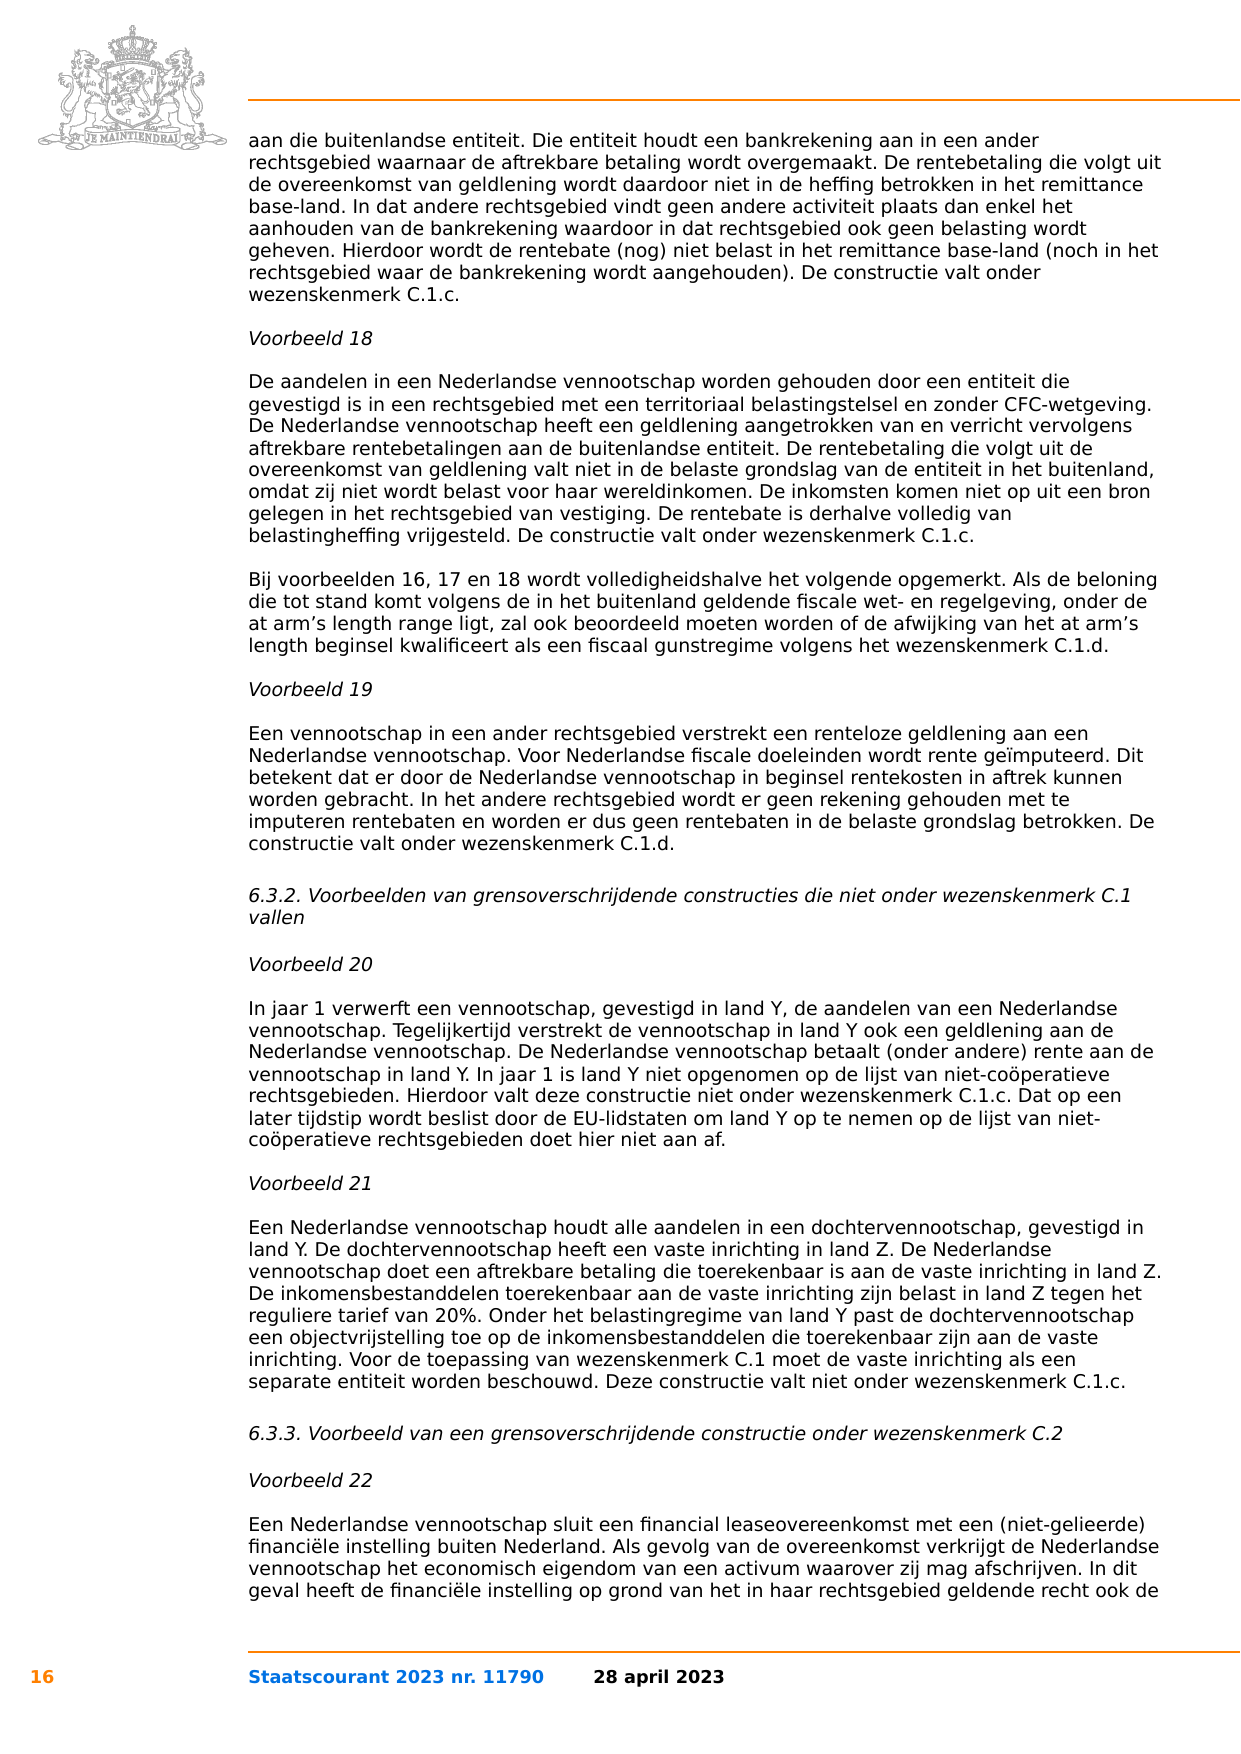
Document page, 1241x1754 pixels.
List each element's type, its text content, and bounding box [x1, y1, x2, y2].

picture [38, 25, 227, 150]
subtitle Voorbeeld 22 [248, 1470, 1163, 1492]
text Een Nederlandse vennootschap houdt alle aandelen in een dochtervennootschap, gevestigd in land Y. De dochtervennootschap heeft een vaste inrichting in land Z. De Nederlandse vennootschap doet een aftrekbare betaling die toerekenbaar is aan de vaste inrichting in land Z. De inkomensbestanddelen toerekenbaar aan de vaste inrichting zijn belast in land Z tegen het reguliere tarief van 20%. Onder het belastingregime van land Y past de dochtervennootschap een objectvrijstelling toe op de inkomensbestanddelen die toerekenbaar zijn aan de vaste inrichting. Voor de toepassing van wezenskenmerk C.1 moet de vaste inrichting als een separate entiteit worden beschouwd. Deze constructie valt niet onder wezenskenmerk C.1.c. [248, 1217, 1163, 1393]
text In jaar 1 verwerft een vennootschap, gevestigd in land Y, de aandelen van een Nederlandse vennootschap. Tegelijkertijd verstrekt de vennootschap in land Y ook een geldlening aan de Nederlandse vennootschap. De Nederlandse vennootschap betaalt (onder andere) rente aan de vennootschap in land Y. In jaar 1 is land Y niet opgenomen op de lijst van niet-coöperatieve rechtsgebieden. Hierdoor valt deze constructie niet onder wezenskenmerk C.1.c. Dat op een later tijdstip wordt beslist door de EU-lidstaten om land Y op te nemen op de lijst van niet-coöperatieve rechtsgebieden doet hier niet aan af. [248, 997, 1163, 1151]
subtitle 6.3.3. Voorbeeld van een grensoverschrijdende constructie onder wezenskenmerk C.2 [248, 1423, 1163, 1445]
subtitle Voorbeeld 21 [248, 1173, 1163, 1195]
text Bij voorbeelden 16, 17 en 18 wordt volledigheidshalve het volgende opgemerkt. Als de beloning die tot stand komt volgens de in het buitenland geldende fiscale wet- en regelgeving, onder de at arm’s length range ligt, zal ook beoordeeld moeten worden of de afwijking van het at arm’s length beginsel kwalificeert als een fiscaal gunstregime volgens het wezenskenmerk C.1.d. [248, 569, 1163, 657]
text Een vennootschap in een ander rechtsgebied verstrekt een renteloze geldlening aan een Nederlandse vennootschap. Voor Nederlandse fiscale doeleinden wordt rente geïmputeerd. Dit betekent dat er door de Nederlandse vennootschap in beginsel rentekosten in aftrek kunnen worden gebracht. In het andere rechtsgebied wordt er geen rekening gehouden met te imputeren rentebaten en worden er dus geen rentebaten in de belaste grondslag betrokken. De constructie valt onder wezenskenmerk C.1.d. [248, 723, 1163, 855]
subtitle 6.3.2. Voorbeelden van grensoverschrijdende constructies die niet onder wezenskenmerk C.1 vallen [248, 885, 1163, 929]
subtitle Voorbeeld 19 [248, 679, 1163, 701]
text De aandelen in een Nederlandse vennootschap worden gehouden door een entiteit die gevestigd is in een rechtsgebied met een territoriaal belastingstelsel en zonder CFC-wetgeving. De Nederlandse vennootschap heeft een geldlening aangetrokken van en verricht vervolgens aftrekbare rentebetalingen aan de buitenlandse entiteit. De rentebetaling die volgt uit de overeenkomst van geldlening valt niet in de belaste grondslag van de entiteit in het buitenland, omdat zij niet wordt belast voor haar wereldinkomen. De inkomsten komen niet op uit een bron gelegen in het rechtsgebied van vestiging. De rentebate is derhalve volledig van belastingheffing vrijgesteld. De constructie valt onder wezenskenmerk C.1.c. [248, 371, 1163, 547]
text Een Nederlandse vennootschap sluit een financial leaseovereenkomst met een (niet-gelieerde) financiële instelling buiten Nederland. Als gevolg van de overeenkomst verkrijgt de Nederlandse vennootschap het economisch eigendom van een activum waarover zij mag afschrijven. In dit geval heeft de financiële instelling op grond van het in haar rechtsgebied geldende recht ook de [248, 1514, 1163, 1602]
text aan die buitenlandse entiteit. Die entiteit houdt een bankrekening aan in een ander rechtsgebied waarnaar de aftrekbare betaling wordt overgemaakt. De rentebetaling die volgt uit de overeenkomst van geldlening wordt daardoor niet in de heffing betrokken in het remittance base-land. In dat andere rechtsgebied vindt geen andere activiteit plaats dan enkel het aanhouden van de bankrekening waardoor in dat rechtsgebied ook geen belasting wordt geheven. Hierdoor wordt de rentebate (nog) niet belast in het remittance base-land (noch in het rechtsgebied waar de bankrekening wordt aangehouden). De constructie valt onder wezenskenmerk C.1.c. [248, 130, 1163, 306]
subtitle Voorbeeld 20 [248, 954, 1163, 976]
subtitle Voorbeeld 18 [248, 328, 1163, 349]
